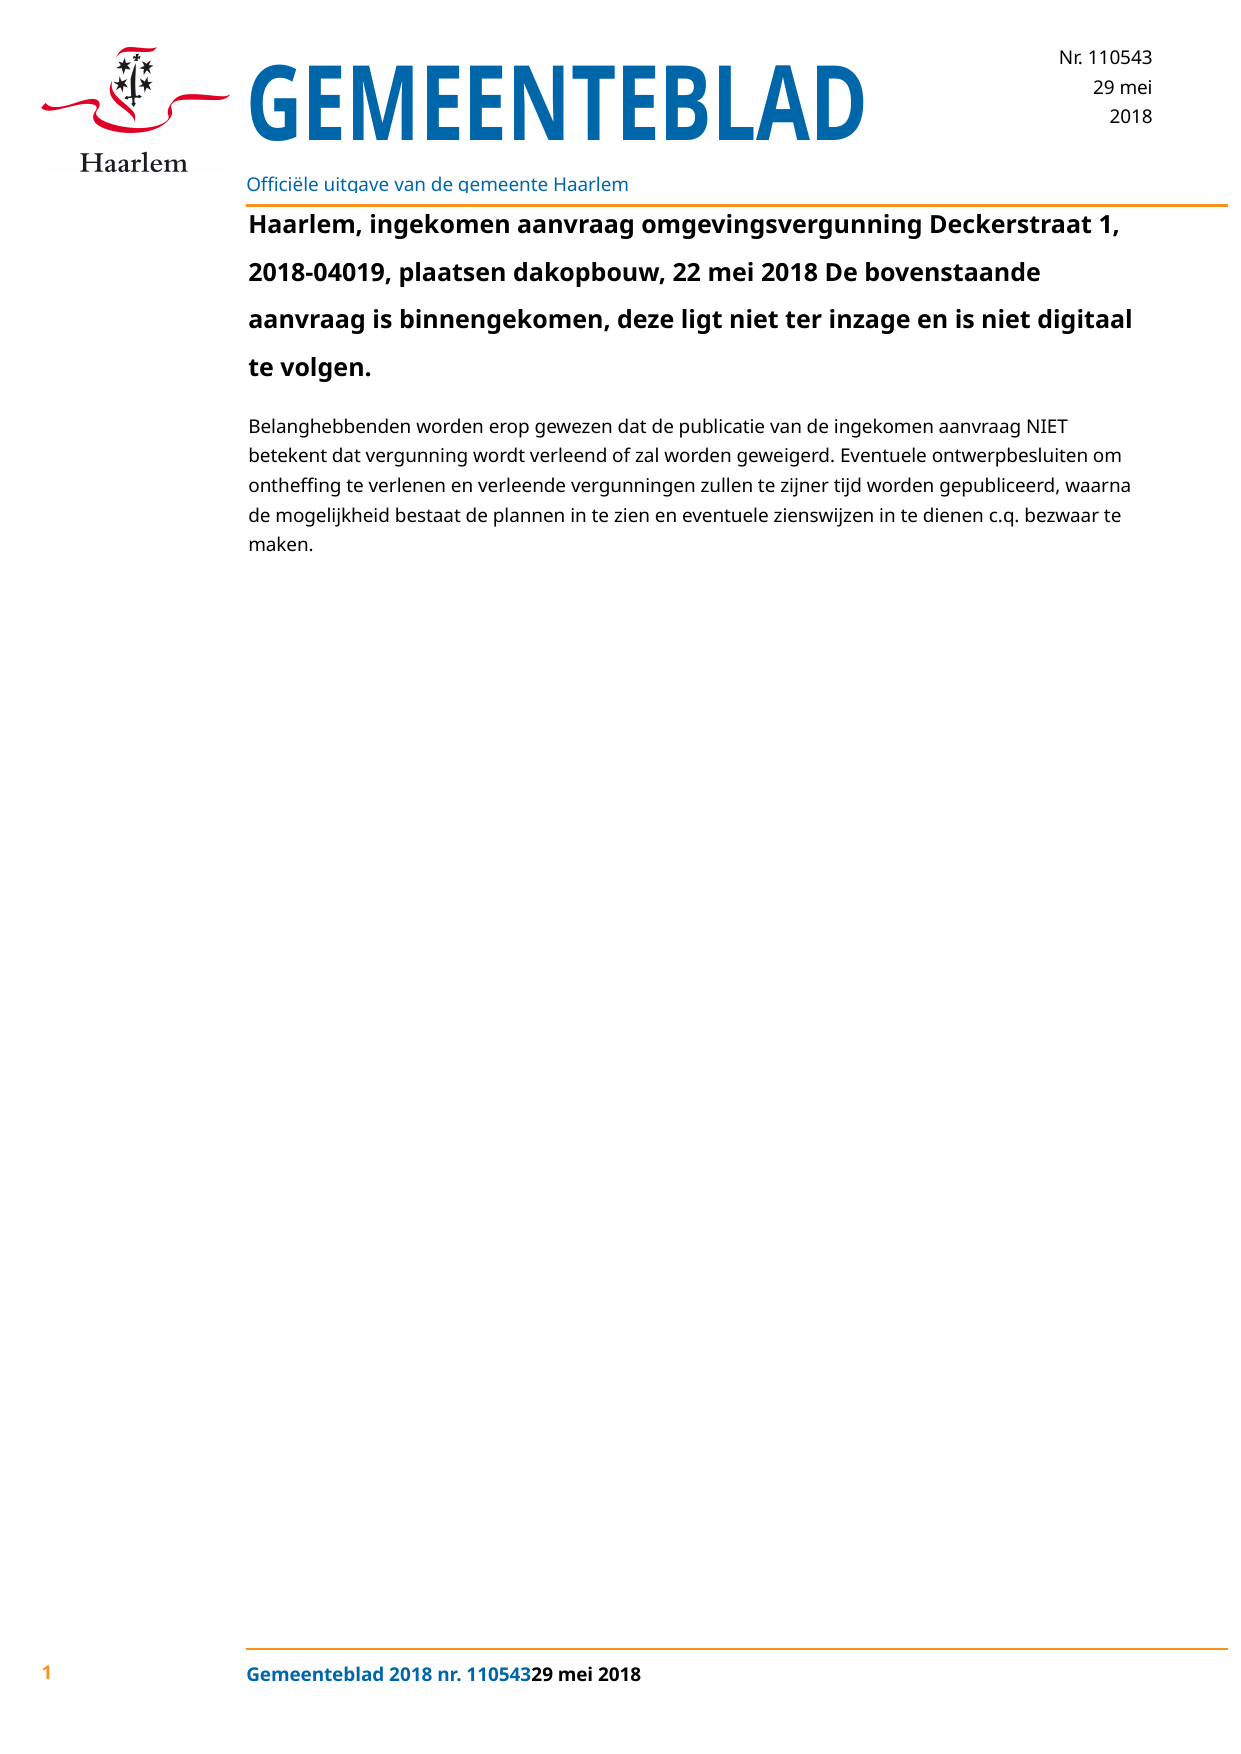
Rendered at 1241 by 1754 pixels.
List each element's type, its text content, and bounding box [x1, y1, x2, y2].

text Belanghebbenden worden erop gewezen dat de publicatie van de ingekomen aanvraag NIET betekent dat vergunning wordt verleend of zal worden geweigerd. Eventuele ontwerpbesluiten om ontheffing te verlenen en verleende vergunningen zullen te zijner tijd worden gepubliceerd, waarna de mogelijkheid bestaat de plannen in te zien en eventuele zienswijzen in te dienen c.q. bezwaar te maken. [248, 413, 1152, 557]
text Haarlem, ingekomen aanvraag omgevingsvergunning Deckerstraat 1, 2018-04019, plaatsen dakopbouw, 22 mei 2018 De bovenstaande aanvraag is binnengekomen, deze ligt niet ter inzage en is niet digitaal te volgen. [248, 207, 1152, 384]
picture [41, 47, 231, 172]
